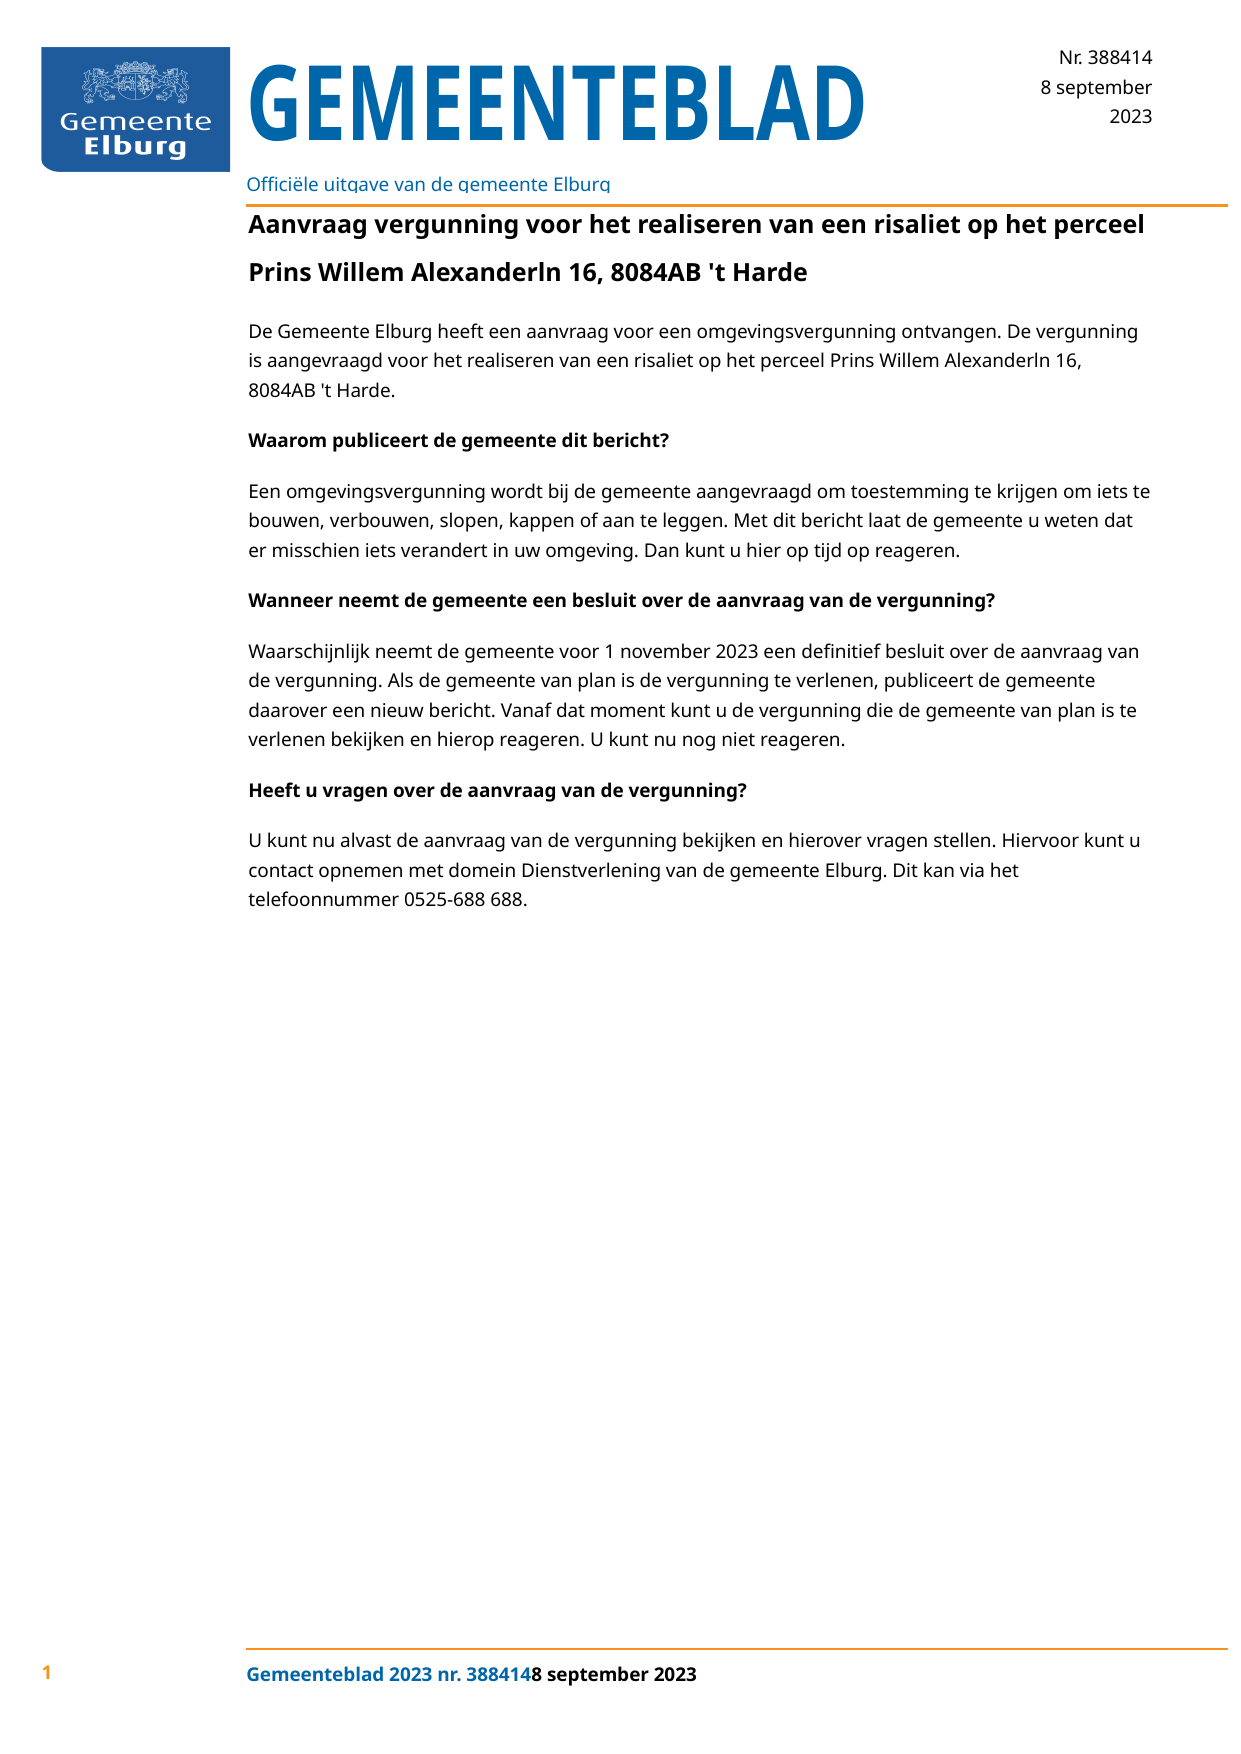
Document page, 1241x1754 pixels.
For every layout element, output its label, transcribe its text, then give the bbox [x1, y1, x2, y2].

text Heeft u vragen over de aanvraag van de vergunning? [248, 777, 1152, 803]
text Waarom publiceert de gemeente dit bericht? [248, 427, 1152, 453]
text De Gemeente Elburg heeft een aanvraag voor een omgevingsvergunning ontvangen. De vergunning is aangevraagd voor het realiseren van een risaliet op het perceel Prins Willem Alexanderln 16, 8084AB 't Harde. [248, 318, 1152, 403]
text U kunt nu alvast de aanvraag van de vergunning bekijken en hierover vragen stellen. Hiervoor kunt u contact opnemen met domein Dienstverlening van de gemeente Elburg. Dit kan via het telefoonnummer 0525-688 688. [248, 827, 1152, 912]
picture [41, 47, 231, 172]
text Een omgevingsvergunning wordt bij de gemeente aangevraagd om toestemming te krijgen om iets te bouwen, verbouwen, slopen, kappen of aan te leggen. Met dit bericht laat de gemeente u weten dat er misschien iets verandert in uw omgeving. Dan kunt u hier op tijd op reageren. [248, 478, 1152, 563]
text Aanvraag vergunning voor het realiseren van een risaliet op het perceel Prins Willem Alexanderln 16, 8084AB 't Harde [248, 207, 1152, 288]
text Waarschijnlijk neemt de gemeente voor 1 november 2023 een definitief besluit over de aanvraag van de vergunning. Als de gemeente van plan is de vergunning te verlenen, publiceert de gemeente daarover een nieuw bericht. Vanaf dat moment kunt u de vergunning die de gemeente van plan is te verlenen bekijken en hierop reageren. U kunt nu nog niet reageren. [248, 638, 1152, 752]
text Wanneer neemt de gemeente een besluit over de aanvraag van de vergunning? [248, 587, 1152, 613]
